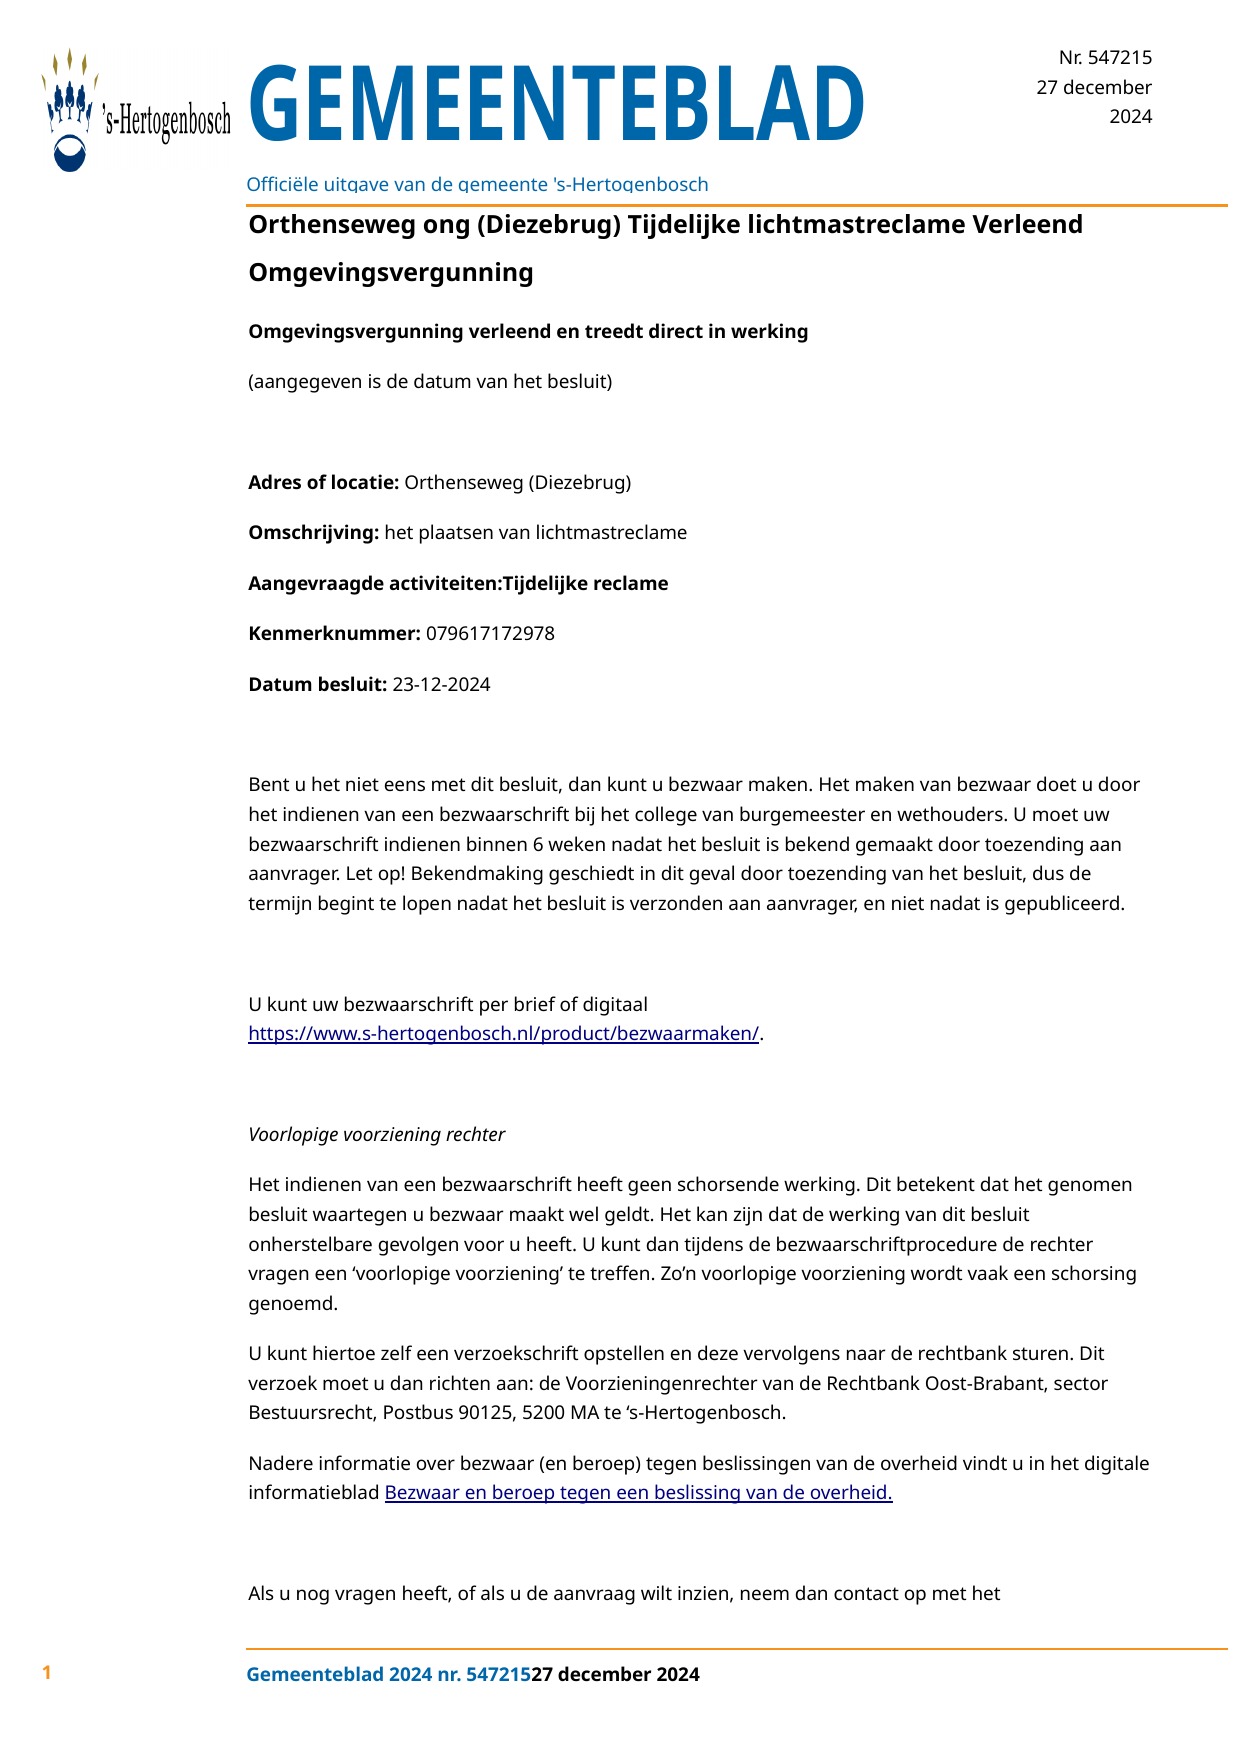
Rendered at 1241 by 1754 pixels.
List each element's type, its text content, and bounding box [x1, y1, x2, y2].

text Als u nog vragen heeft, of als u de aanvraag wilt inzien, neem dan contact op met het [248, 1580, 1152, 1606]
text U kunt hiertoe zelf een verzoekschrift opstellen en deze vervolgens naar de rechtbank sturen. Dit verzoek moet u dan richten aan: de Voorzieningenrechter van de Rechtbank Oost-Brabant, sector Bestuursrecht, Postbus 90125, 5200 MA te ‘s-Hertogenbosch. [248, 1340, 1152, 1425]
picture [41, 47, 231, 172]
text Voorlopige voorziening rechter [248, 1121, 1152, 1147]
text Omgevingsvergunning verleend en treedt direct in werking [248, 318, 1152, 344]
text U kunt uw bezwaarschrift per brief of digitaal https://www.s-hertogenbosch.nl/product/bezwaarmaken/. [248, 991, 1152, 1046]
text Bent u het niet eens met dit besluit, dan kunt u bezwaar maken. Het maken van bezwaar doet u door het indienen van een bezwaarschrift bij het college van burgemeester en wethouders. U moet uw bezwaarschrift indienen binnen 6 weken nadat het besluit is bekend gemaakt door toezending aan aanvrager. Let op! Bekendmaking geschiedt in dit geval door toezending van het besluit, dus de termijn begint te lopen nadat het besluit is verzonden aan aanvrager, en niet nadat is gepubliceerd. [248, 772, 1152, 916]
text Adres of locatie: Orthenseweg (Diezebrug) [248, 469, 1152, 495]
text Orthenseweg ong (Diezebrug) Tijdelijke lichtmastreclame Verleend Omgevingsvergunning [248, 207, 1152, 288]
text Aangevraagde activiteiten:Tijdelijke reclame [248, 570, 1152, 596]
text Nadere informatie over bezwaar (en beroep) tegen beslissingen van de overheid vindt u in het digitale informatieblad Bezwaar en beroep tegen een beslissing van de overheid. [248, 1450, 1152, 1505]
text (aangegeven is de datum van het besluit) [248, 368, 1152, 394]
text Omschrijving: het plaatsen van lichtmastreclame [248, 519, 1152, 545]
text Het indienen van een bezwaarschrift heeft geen schorsende werking. Dit betekent dat het genomen besluit waartegen u bezwaar maakt wel geldt. Het kan zijn dat de werking van dit besluit onherstelbare gevolgen voor u heeft. U kunt dan tijdens de bezwaarschriftprocedure de rechter vragen een ‘voorlopige voorziening’ te treffen. Zo’n voorlopige voorziening wordt vaak een schorsing genoemd. [248, 1172, 1152, 1316]
text Kenmerknummer: 079617172978 [248, 620, 1152, 646]
text Datum besluit: 23-12-2024 [248, 671, 1152, 697]
